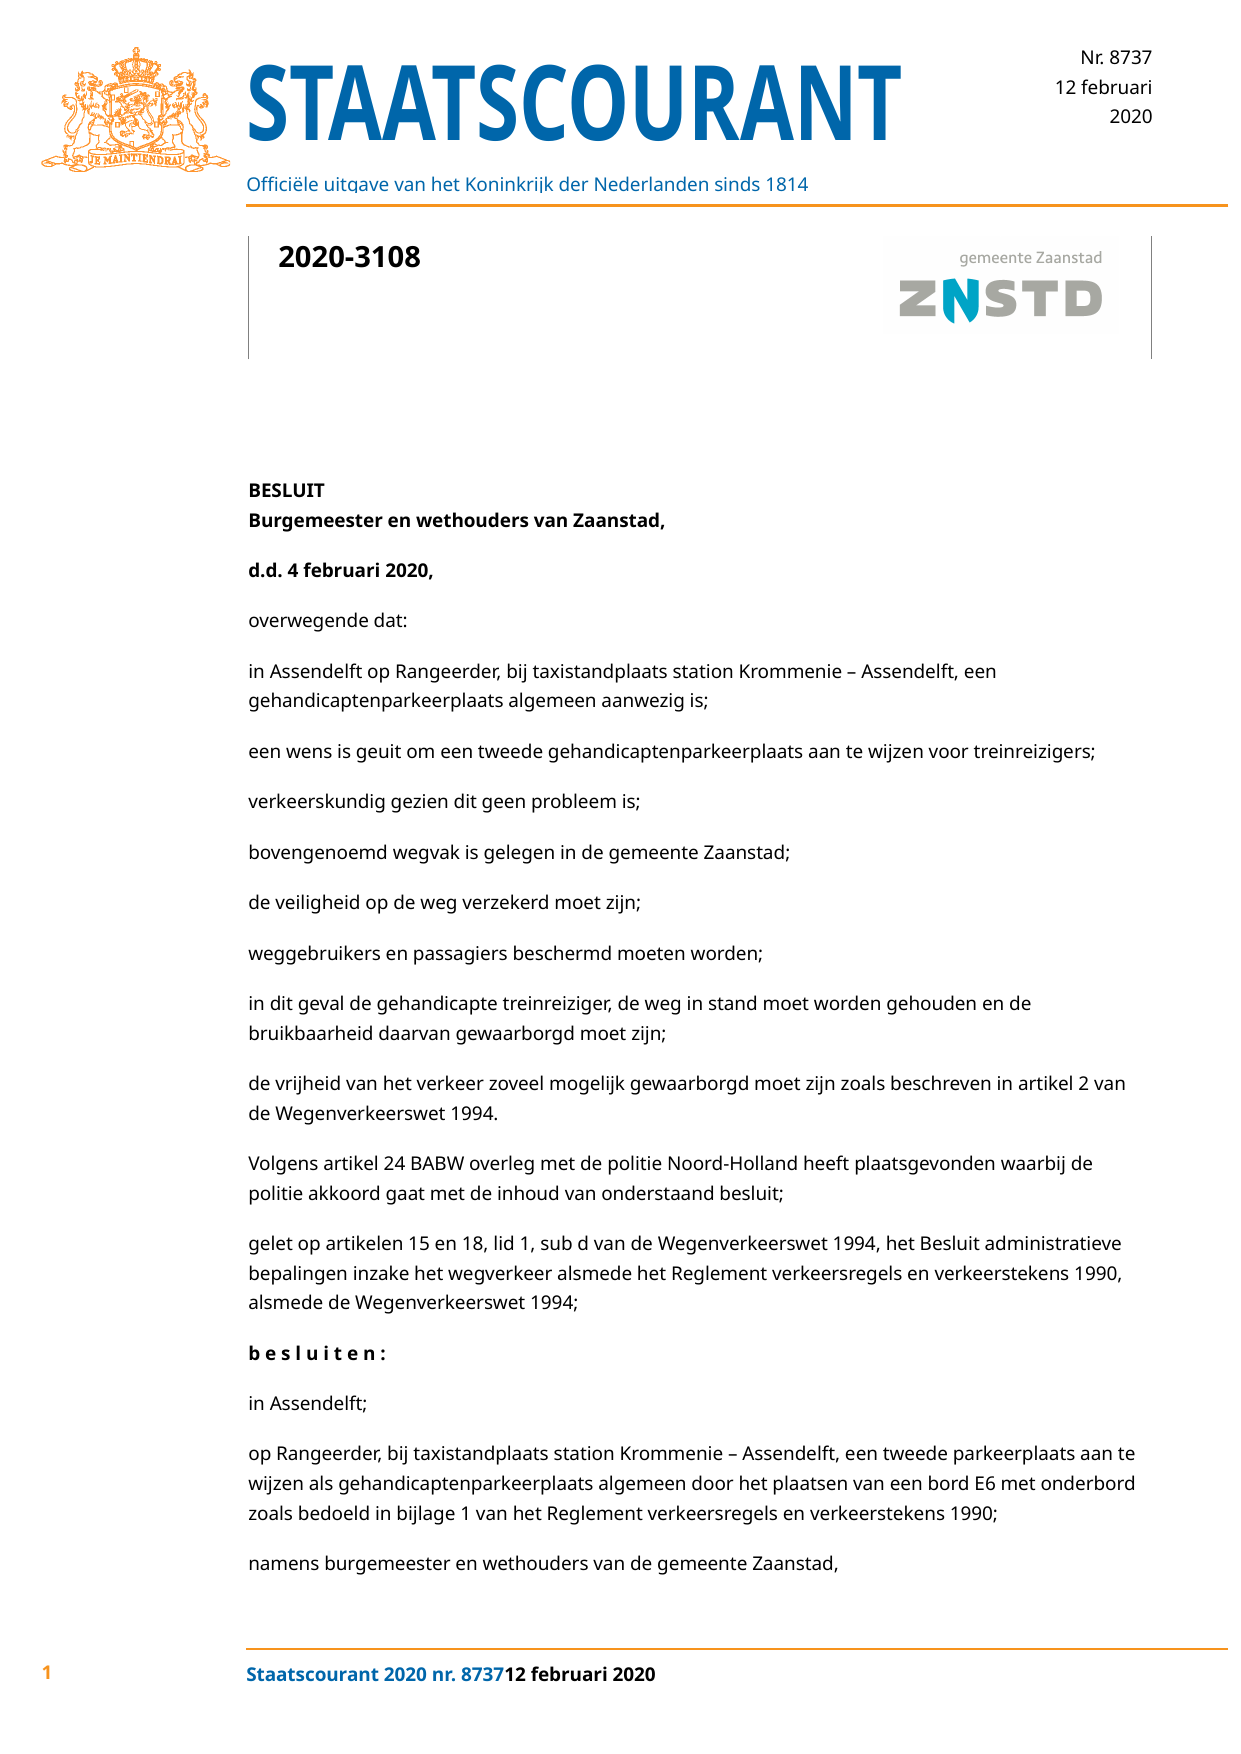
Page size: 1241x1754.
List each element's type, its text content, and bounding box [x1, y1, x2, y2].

text overwegende dat: [248, 608, 1152, 633]
text de vrijheid van het verkeer zoveel mogelijk gewaarborgd moet zijn zoals beschreven in artikel 2 van de Wegenverkeerswet 1994. [248, 1070, 1152, 1126]
text weggebruikers en passagiers beschermd moeten worden; [248, 940, 1152, 966]
text op Rangeerder, bij taxistandplaats station Krommenie – Assendelft, een tweede parkeerplaats aan te wijzen als gehandicaptenparkeerplaats algemeen door het plaatsen van een bord E6 met onderbord zoals bedoeld in bijlage 1 van het Reglement verkeersregels en verkeerstekens 1990; [248, 1441, 1152, 1526]
picture [41, 47, 231, 172]
text in dit geval de gehandicapte treinreiziger, de weg in stand moet worden gehouden en de bruikbaarheid daarvan gewaarborgd moet zijn; [248, 990, 1152, 1046]
text Volgens artikel 24 BABW overleg met de politie Noord-Holland heeft plaatsgevonden waarbij de politie akkoord gaat met de inhoud van onderstaand besluit; [248, 1150, 1152, 1206]
table_header [850, 236, 1151, 359]
text d.d. 4 februari 2020, [248, 557, 1152, 583]
text in Assendelft op Rangeerder, bij taxistandplaats station Krommenie – Assendelft, een gehandicaptenparkeerplaats algemeen aanwezig is; [248, 658, 1152, 713]
table_header 2020-3108 [249, 236, 850, 359]
text een wens is geuit om een tweede gehandicaptenparkeerplaats aan te wijzen voor treinreizigers; [248, 738, 1152, 764]
text b e s l u i t e n : [248, 1340, 1152, 1366]
text de veiligheid op de weg verzekerd moet zijn; [248, 889, 1152, 915]
text gelet op artikelen 15 en 18, lid 1, sub d van de Wegenverkeerswet 1994, het Besluit administratieve bepalingen inzake het wegverkeer alsmede het Reglement verkeersregels en verkeerstekens 1990, alsmede de Wegenverkeerswet 1994; [248, 1230, 1152, 1315]
text verkeerskundig gezien dit geen probleem is; [248, 788, 1152, 814]
text namens burgemeester en wethouders van de gemeente Zaanstad, [248, 1550, 1152, 1576]
text Burgemeester en wethouders van Zaanstad, [248, 507, 1152, 533]
text bovengenoemd wegvak is gelegen in de gemeente Zaanstad; [248, 839, 1152, 865]
picture [882, 236, 1119, 334]
text BESLUIT [248, 477, 1152, 503]
text in Assendelft; [248, 1390, 1152, 1416]
